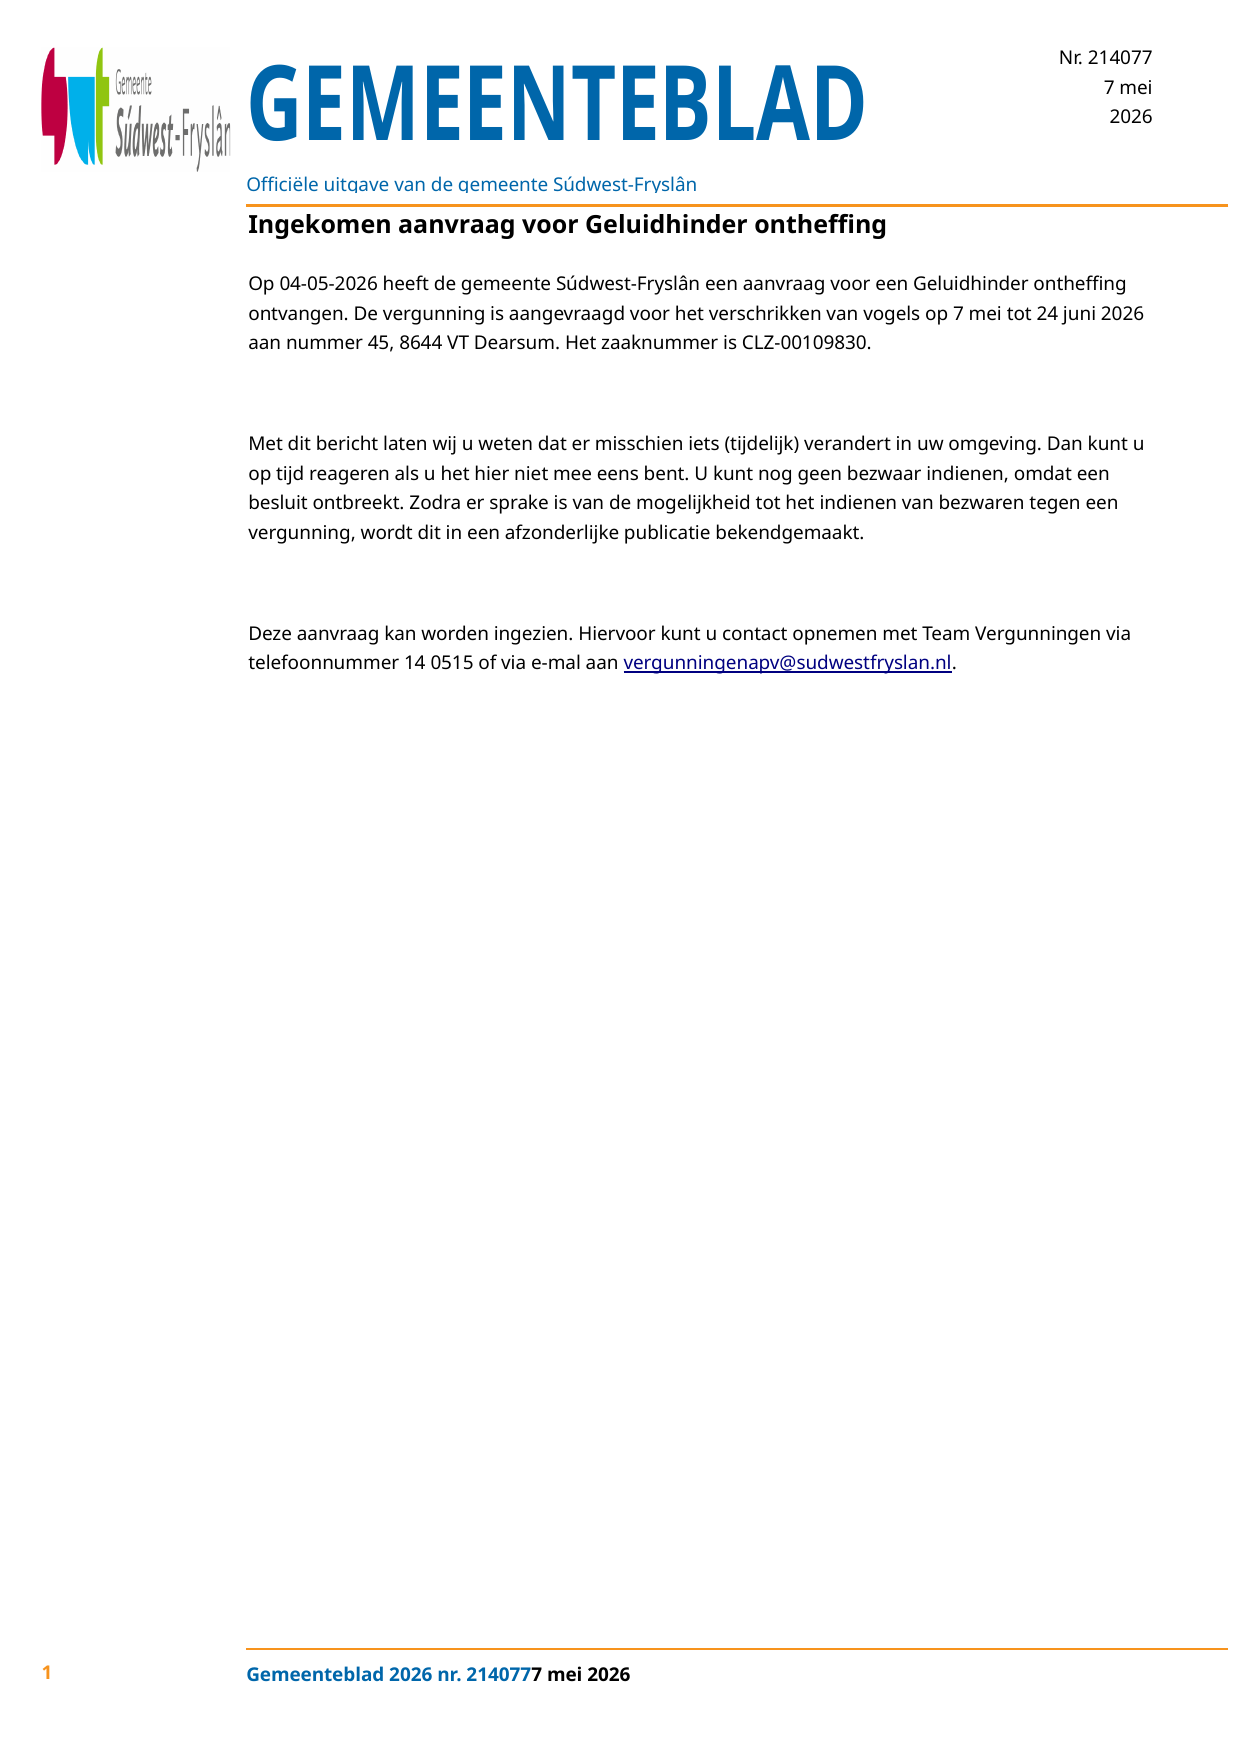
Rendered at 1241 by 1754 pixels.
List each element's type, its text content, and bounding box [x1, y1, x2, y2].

text Deze aanvraag kan worden ingezien. Hiervoor kunt u contact opnemen met Team Vergunningen via telefoonnummer 14 0515 of via e-mal aan vergunningenapv@sudwestfryslan.nl. [248, 620, 1152, 675]
text Op 04-05-2026 heeft de gemeente Súdwest-Fryslân een aanvraag voor een Geluidhinder ontheffing ontvangen. De vergunning is aangevraagd voor het verschrikken van vogels op 7 mei tot 24 juni 2026 aan nummer 45, 8644 VT Dearsum. Het zaaknummer is CLZ-00109830. [248, 270, 1152, 355]
picture [41, 47, 231, 172]
text Ingekomen aanvraag voor Geluidhinder ontheffing [248, 207, 1152, 241]
text Met dit bericht laten wij u weten dat er misschien iets (tijdelijk) verandert in uw omgeving. Dan kunt u op tijd reageren als u het hier niet mee eens bent. U kunt nog geen bezwaar indienen, omdat een besluit ontbreekt. Zodra er sprake is van de mogelijkheid tot het indienen van bezwaren tegen een vergunning, wordt dit in een afzonderlijke publicatie bekendgemaakt. [248, 430, 1152, 545]
